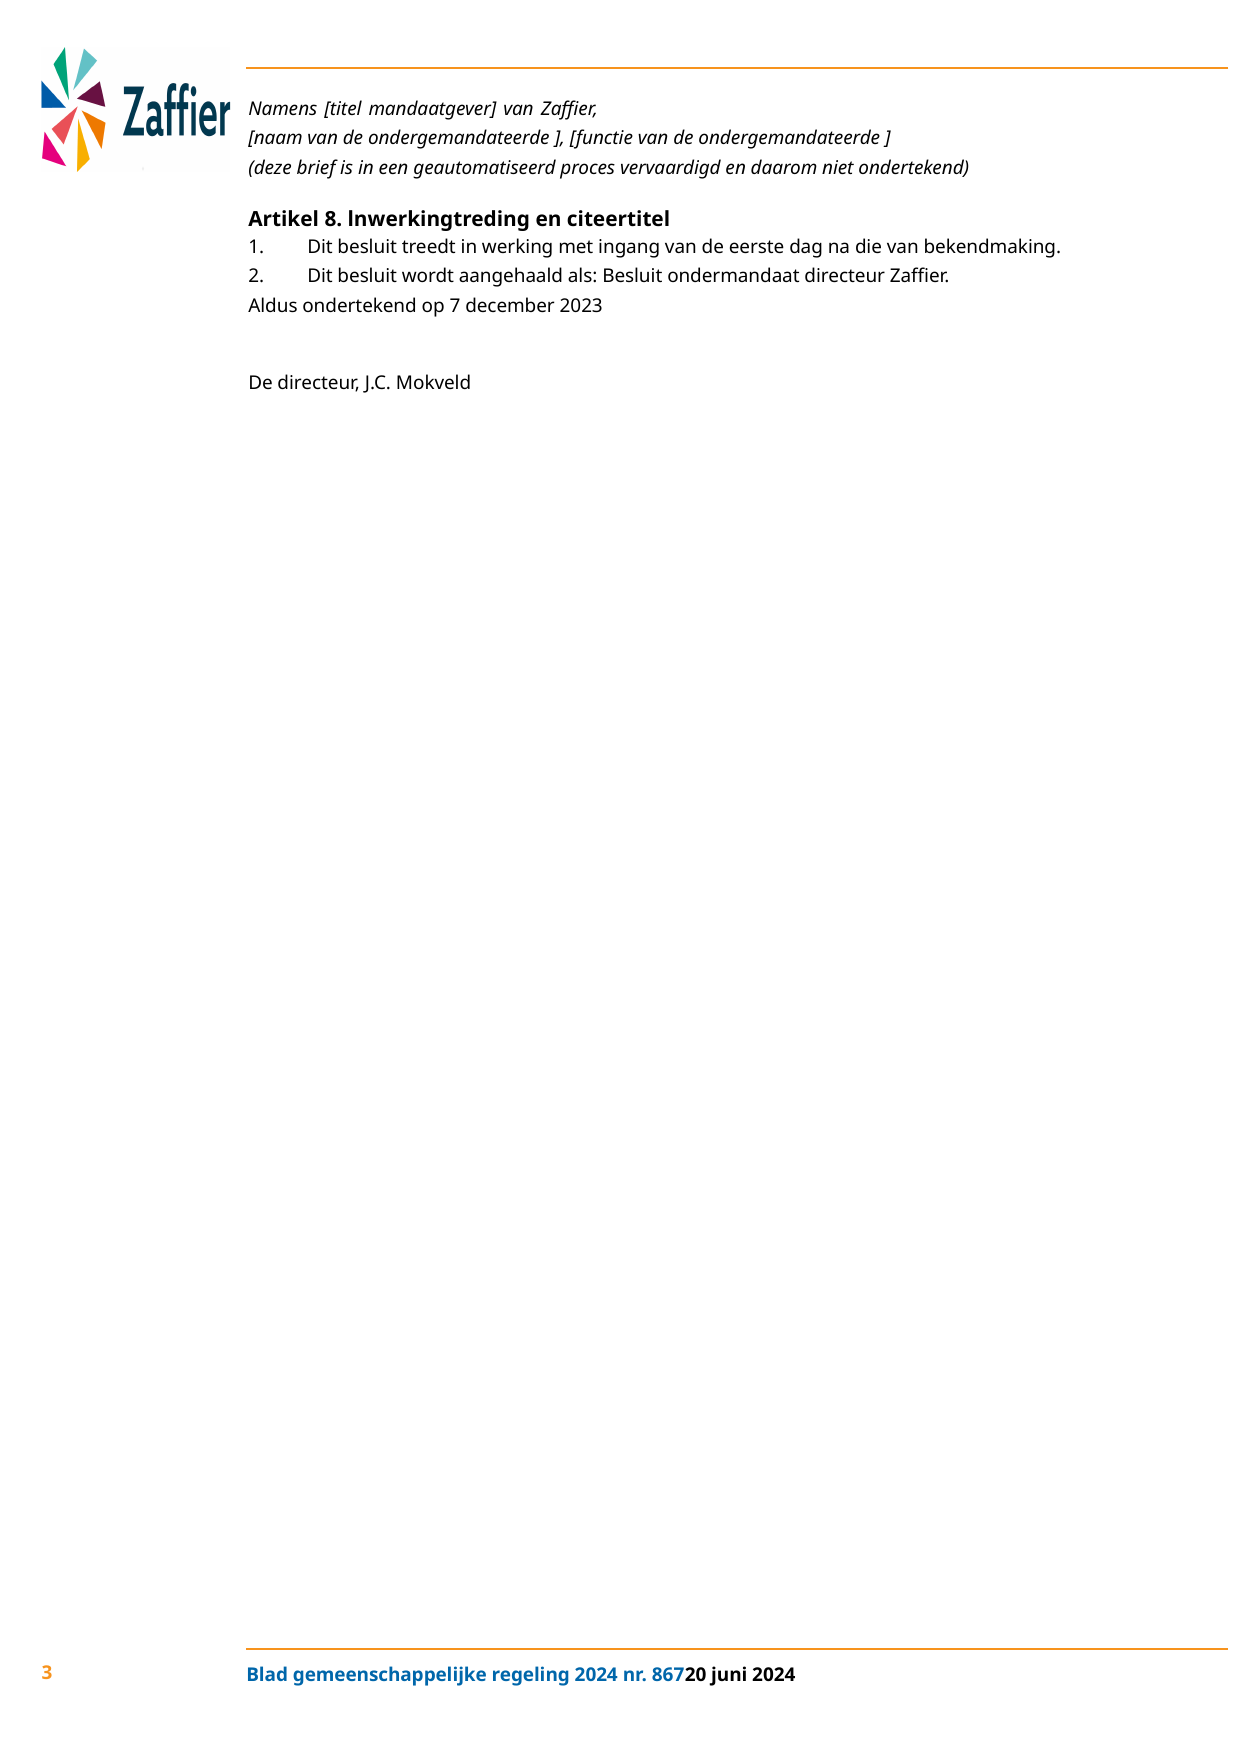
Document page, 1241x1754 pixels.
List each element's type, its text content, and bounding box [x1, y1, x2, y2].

picture [41, 47, 231, 172]
text Namens [titel mandaatgever] van Zaffier, [248, 95, 1152, 121]
text Artikel 8. lnwerkingtreding en citeertitel [248, 204, 1152, 233]
text [naam van de ondergemandateerde ], [functie van de ondergemandateerde ] [248, 124, 1152, 150]
list Dit besluit wordt aangehaald als: Besluit ondermandaat directeur Zaffier. [248, 262, 1152, 288]
text Aldus ondertekend op 7 december 2023 [248, 292, 1152, 318]
list Dit besluit treedt in werking met ingang van de eerste dag na die van bekendmaking. [248, 233, 1152, 258]
text (deze brief is in een geautomatiseerd proces vervaardigd en daarom niet ondertekend) [248, 154, 1152, 180]
text De directeur, J.C. Mokveld [248, 369, 1152, 395]
